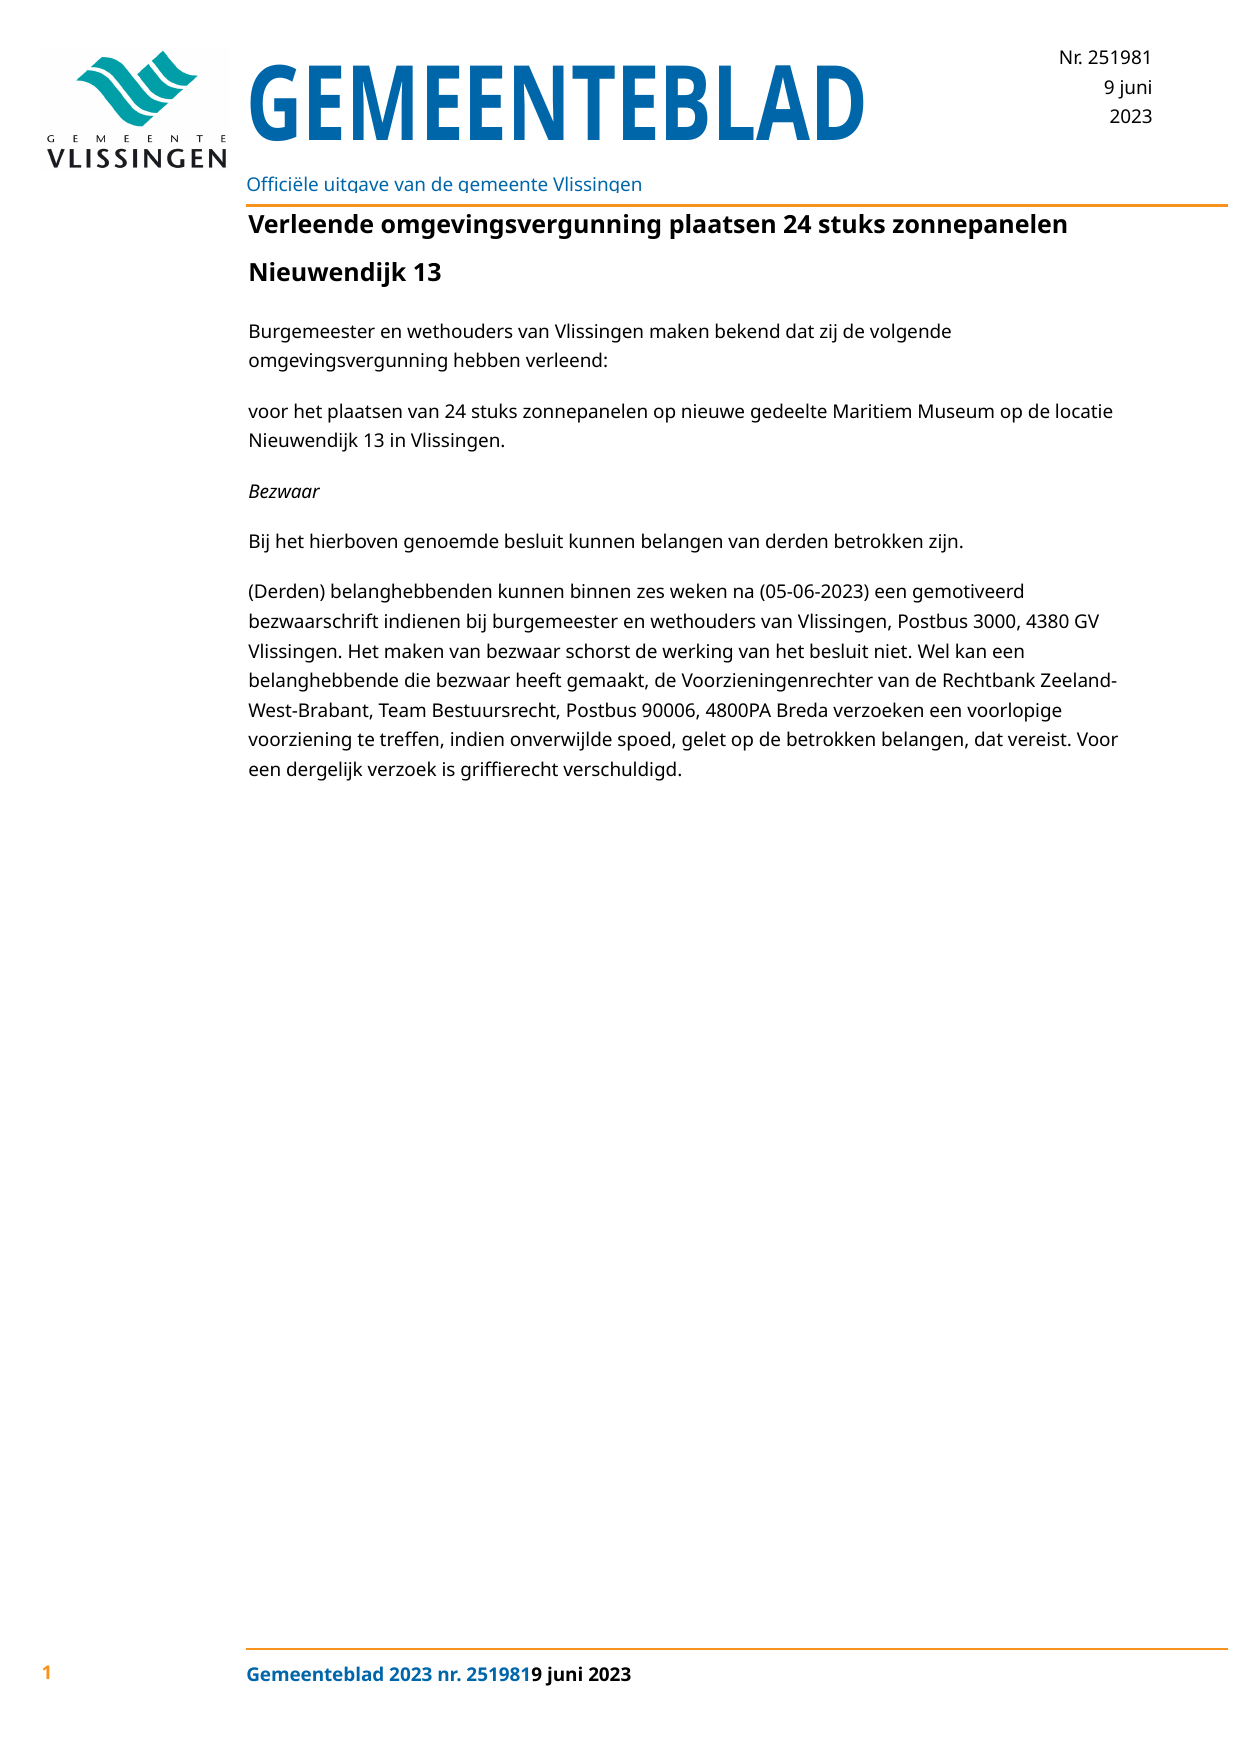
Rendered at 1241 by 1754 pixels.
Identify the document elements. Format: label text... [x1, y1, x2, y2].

text voor het plaatsen van 24 stuks zonnepanelen op nieuwe gedeelte Maritiem Museum op de locatie Nieuwendijk 13 in Vlissingen. [248, 398, 1152, 453]
picture [41, 47, 231, 172]
text Bezwaar [248, 478, 1152, 504]
text (Derden) belanghebbenden kunnen binnen zes weken na (05-06-2023) een gemotiveerd bezwaarschrift indienen bij burgemeester en wethouders van Vlissingen, Postbus 3000, 4380 GV Vlissingen. Het maken van bezwaar schorst de werking van het besluit niet. Wel kan een belanghebbende die bezwaar heeft gemaakt, de Voorzieningenrechter van de Rechtbank Zeeland-West-Brabant, Team Bestuursrecht, Postbus 90006, 4800PA Breda verzoeken een voorlopige voorziening te treffen, indien onverwijlde spoed, gelet op de betrokken belangen, dat vereist. Voor een dergelijk verzoek is griffierecht verschuldigd. [248, 579, 1152, 782]
text Verleende omgevingsvergunning plaatsen 24 stuks zonnepanelen Nieuwendijk 13 [248, 207, 1152, 288]
text Burgemeester en wethouders van Vlissingen maken bekend dat zij de volgende omgevingsvergunning hebben verleend: [248, 318, 1152, 373]
text Bij het hierboven genoemde besluit kunnen belangen van derden betrokken zijn. [248, 528, 1152, 554]
